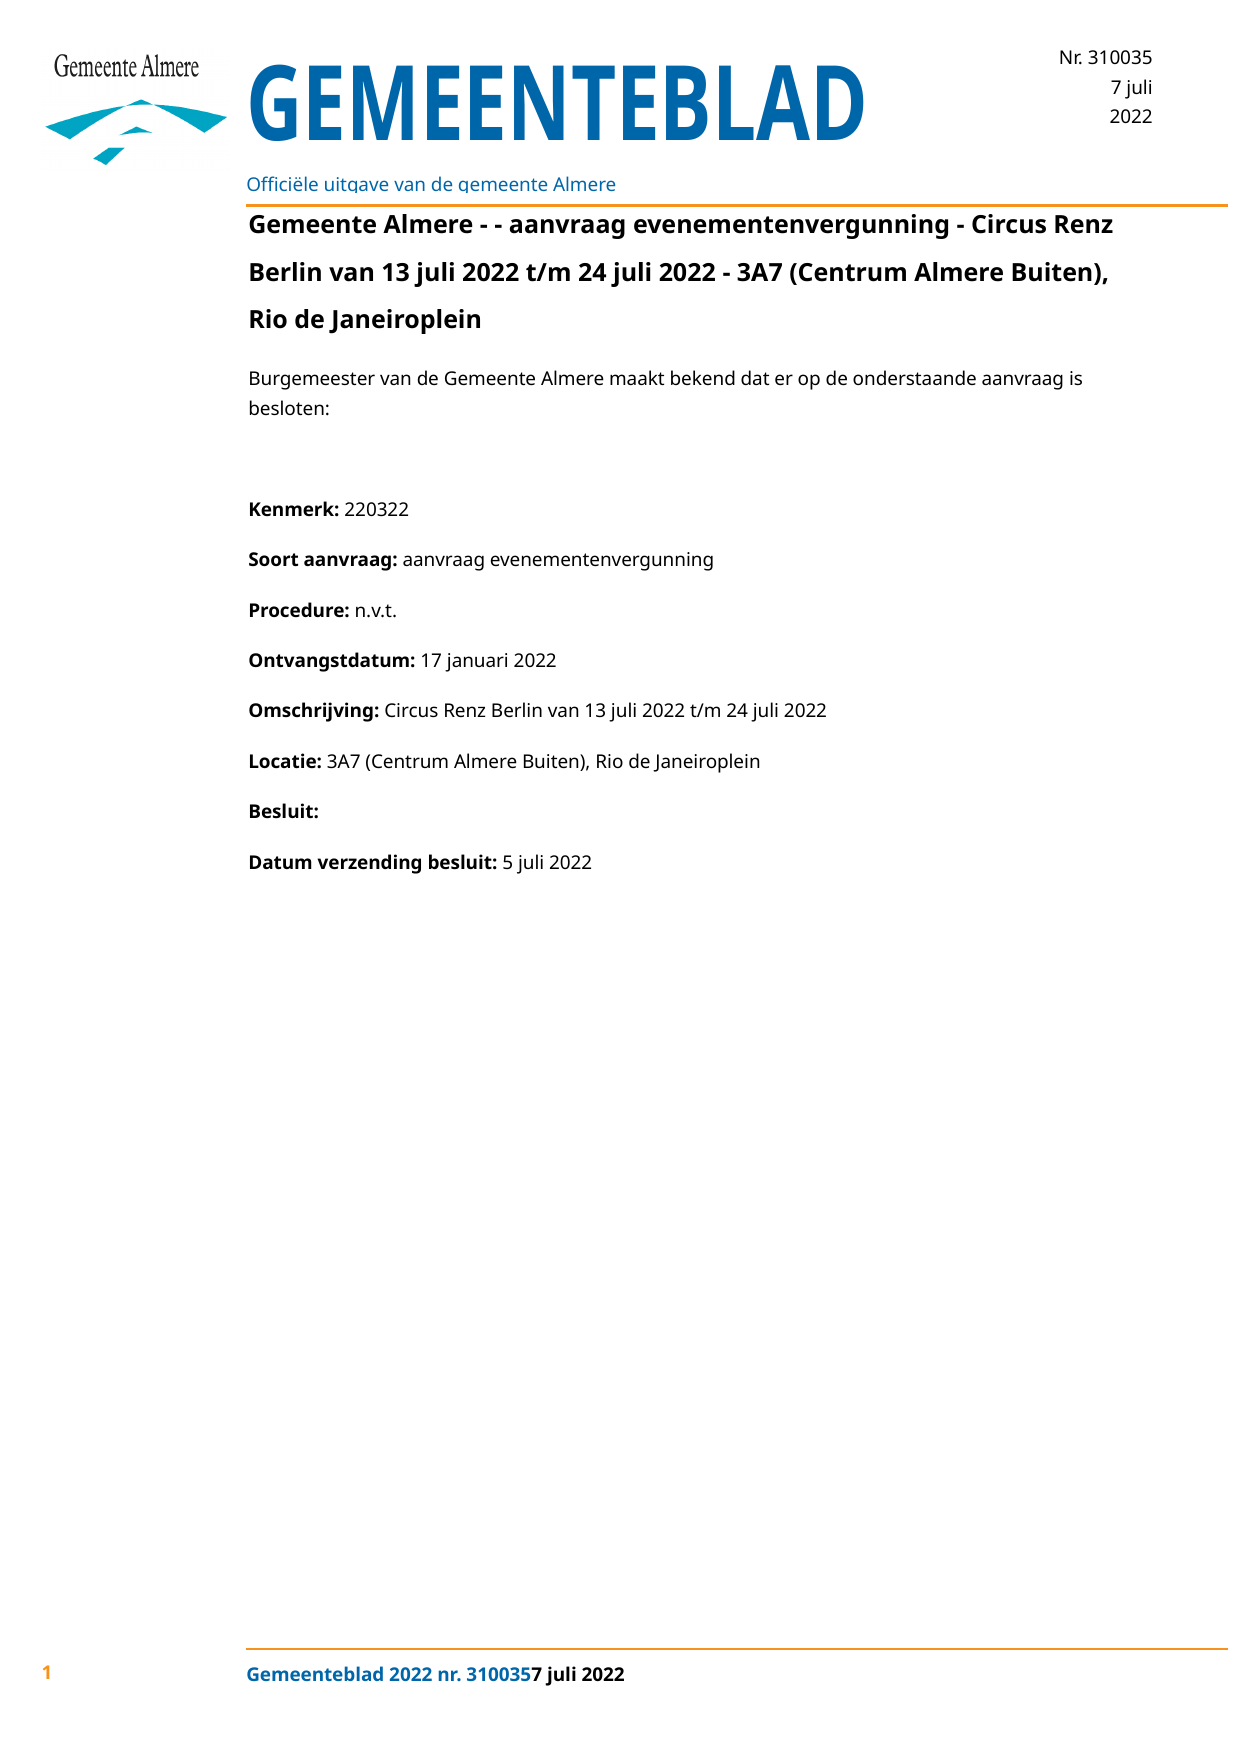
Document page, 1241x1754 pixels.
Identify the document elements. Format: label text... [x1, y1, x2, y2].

text Gemeente Almere - - aanvraag evenementenvergunning - Circus Renz Berlin van 13 juli 2022 t/m 24 juli 2022 - 3A7 (Centrum Almere Buiten), Rio de Janeiroplein [248, 207, 1152, 336]
text Procedure: n.v.t. [248, 597, 1152, 622]
text Locatie: 3A7 (Centrum Almere Buiten), Rio de Janeiroplein [248, 748, 1152, 774]
text Soort aanvraag: aanvraag evenementenvergunning [248, 546, 1152, 572]
text Datum verzending besluit: 5 juli 2022 [248, 849, 1152, 874]
text Omschrijving: Circus Renz Berlin van 13 juli 2022 t/m 24 juli 2022 [248, 698, 1152, 723]
text Besluit: [248, 798, 1152, 824]
text Ontvangstdatum: 17 januari 2022 [248, 647, 1152, 673]
text Burgemeester van de Gemeente Almere maakt bekend dat er op de onderstaande aanvraag is besloten: [248, 366, 1152, 421]
picture [41, 47, 231, 172]
text Kenmerk: 220322 [248, 496, 1152, 522]
